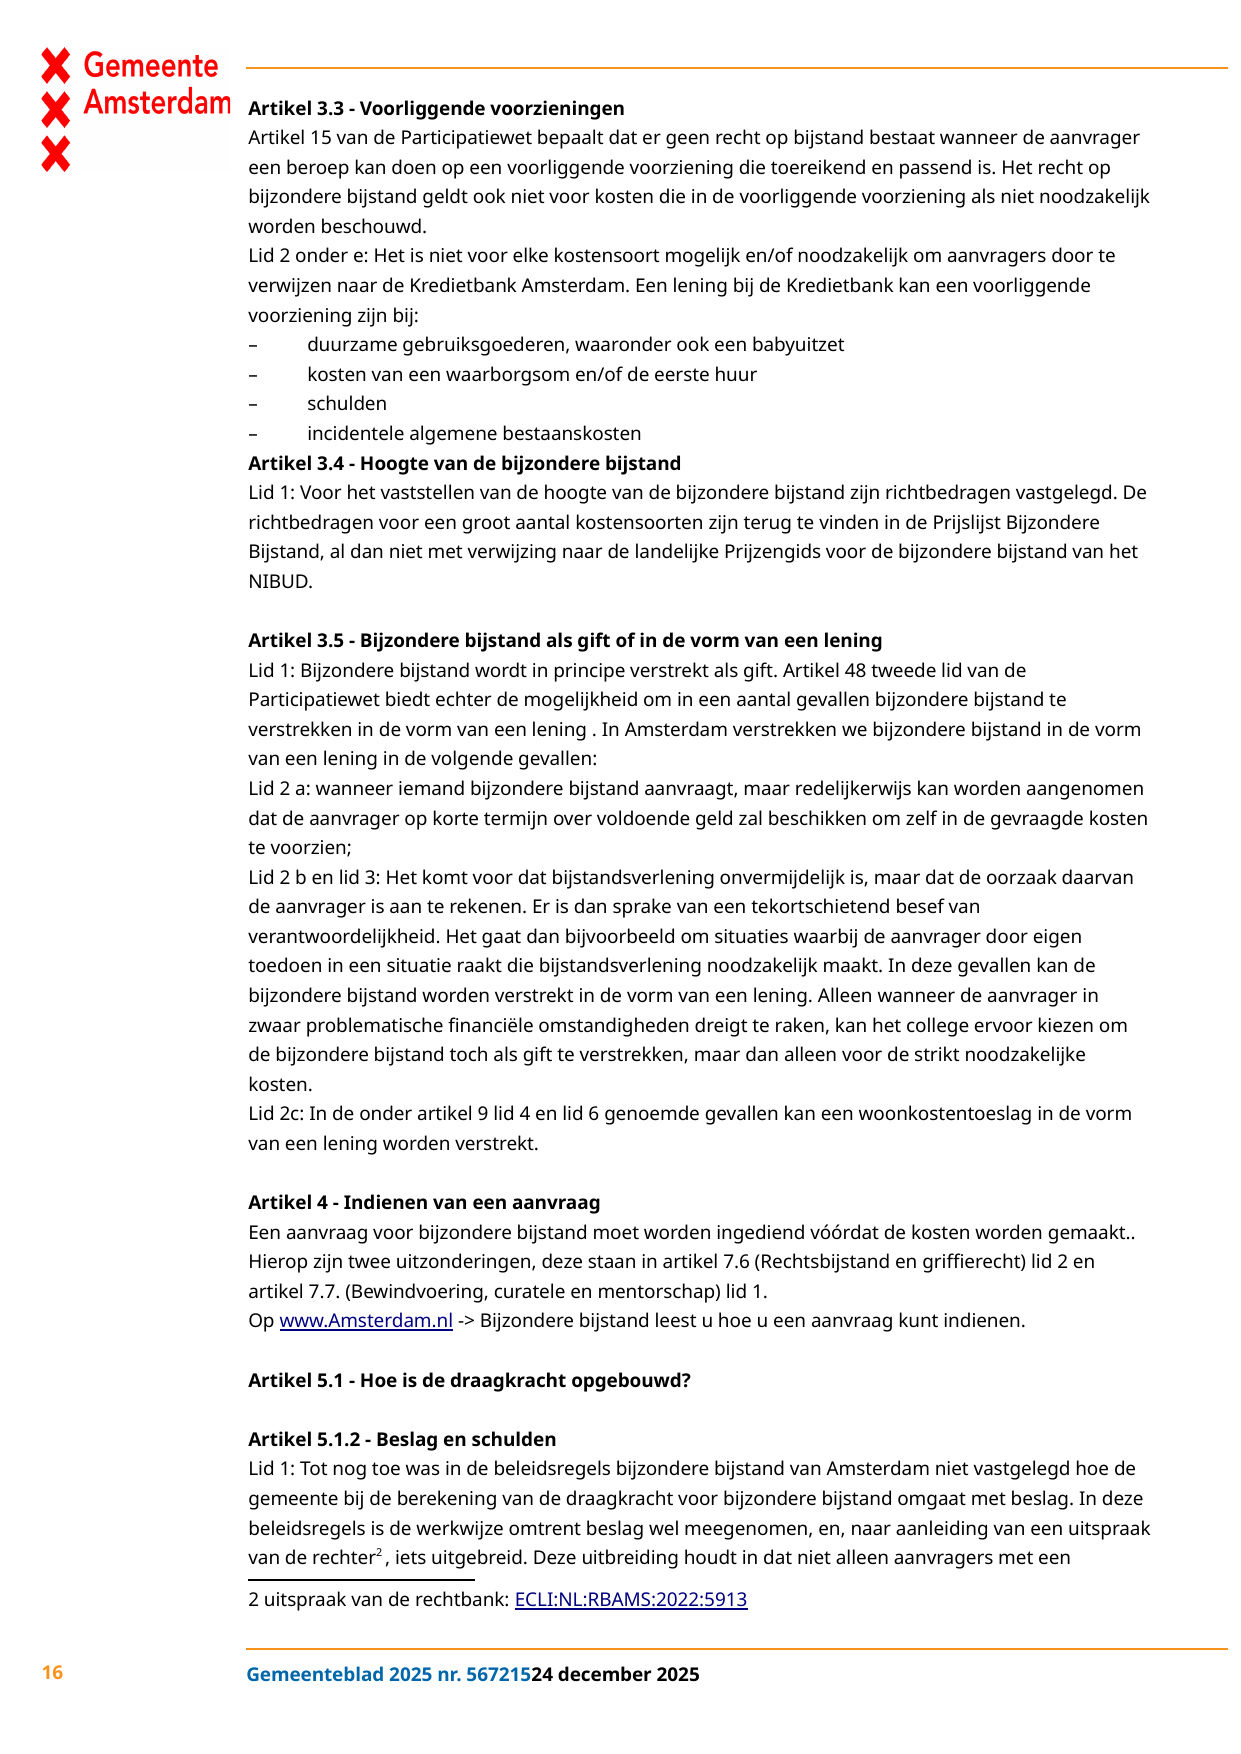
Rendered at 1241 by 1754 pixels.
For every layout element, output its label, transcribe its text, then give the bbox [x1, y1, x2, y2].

list schulden [248, 391, 1152, 416]
text Lid 1: Tot nog toe was in de beleidsregels bijzondere bijstand van Amsterdam niet vastgelegd hoe de gemeente bij de berekening van de draagkracht voor bijzondere bijstand omgaat met beslag. In deze beleidsregels is de werkwijze omtrent beslag wel meegenomen, en, naar aanleiding van een uitspraak van de rechter, iets uitgebreid. Deze uitbreiding houdt in dat niet alleen aanvragers met een [248, 1456, 1152, 1570]
text Artikel 3.3 - Voorliggende voorzieningen [248, 95, 1152, 121]
text Lid 2 onder e: Het is niet voor elke kostensoort mogelijk en/of noodzakelijk om aanvragers door te verwijzen naar de Kredietbank Amsterdam. Een lening bij de Kredietbank kan een voorliggende voorziening zijn bij: [248, 243, 1152, 328]
list kosten van een waarborgsom en/of de eerste huur [248, 361, 1152, 387]
text Lid 1: Bijzondere bijstand wordt in principe verstrekt als gift. Artikel 48 tweede lid van de Participatiewet biedt echter de mogelijkheid om in een aantal gevallen bijzondere bijstand te verstrekken in de vorm van een lening . In Amsterdam verstrekken we bijzondere bijstand in de vorm van een lening in de volgende gevallen: [248, 657, 1152, 771]
text Artikel 5.1 - Hoe is de draagkracht opgebouwd? [248, 1367, 1152, 1393]
text Lid 2 b en lid 3: Het komt voor dat bijstandsverlening onvermijdelijk is, maar dat de oorzaak daarvan de aanvrager is aan te rekenen. Er is dan sprake van een tekortschietend besef van verantwoordelijkheid. Het gaat dan bijvoorbeeld om situaties waarbij de aanvrager door eigen toedoen in een situatie raakt die bijstandsverlening noodzakelijk maakt. In deze gevallen kan de bijzondere bijstand worden verstrekt in de vorm van een lening. Alleen wanneer de aanvrager in zwaar problematische financiële omstandigheden dreigt te raken, kan het college ervoor kiezen om de bijzondere bijstand toch als gift te verstrekken, maar dan alleen voor de strikt noodzakelijke kosten. [248, 864, 1152, 1097]
text Artikel 4 - Indienen van een aanvraag [248, 1189, 1152, 1215]
text Lid 2 a: wanneer iemand bijzondere bijstand aanvraagt, maar redelijkerwijs kan worden aangenomen dat de aanvrager op korte termijn over voldoende geld zal beschikken om zelf in de gevraagde kosten te voorzien; [248, 775, 1152, 860]
text Artikel 3.4 - Hoogte van de bijzondere bijstand [248, 450, 1152, 476]
text Een aanvraag voor bijzondere bijstand moet worden ingediend vóórdat de kosten worden gemaakt.. Hierop zijn twee uitzonderingen, deze staan in artikel 7.6 (Rechtsbijstand en griffierecht) lid 2 en artikel 7.7. (Bewindvoering, curatele en mentorschap) lid 1. [248, 1219, 1152, 1304]
picture [41, 47, 231, 172]
list incidentele algemene bestaanskosten [248, 420, 1152, 446]
list duurzame gebruiksgoederen, waaronder ook een babyuitzet [248, 331, 1152, 357]
text Lid 1: Voor het vaststellen van de hoogte van de bijzondere bijstand zijn richtbedragen vastgelegd. De richtbedragen voor een groot aantal kostensoorten zijn terug te vinden in de Prijslijst Bijzondere Bijstand, al dan niet met verwijzing naar de landelijke Prijzengids voor de bijzondere bijstand van het NIBUD. [248, 479, 1152, 594]
text Artikel 5.1.2 - Beslag en schulden [248, 1426, 1152, 1452]
text Artikel 15 van de Participatiewet bepaalt dat er geen recht op bijstand bestaat wanneer de aanvrager een beroep kan doen op een voorliggende voorziening die toereikend en passend is. Het recht op bijzondere bijstand geldt ook niet voor kosten die in de voorliggende voorziening als niet noodzakelijk worden beschouwd. [248, 124, 1152, 239]
text Op www.Amsterdam.nl -> Bijzondere bijstand leest u hoe u een aanvraag kunt indienen. [248, 1308, 1152, 1333]
text Artikel 3.5 - Bijzondere bijstand als gift of in de vorm van een lening [248, 627, 1152, 653]
text uitspraak van de rechtbank: ECLI:NL:RBAMS:2022:5913 [248, 1586, 1152, 1612]
text Lid 2c: In de onder artikel 9 lid 4 en lid 6 genoemde gevallen kan een woonkostentoeslag in de vorm van een lening worden verstrekt. [248, 1101, 1152, 1156]
